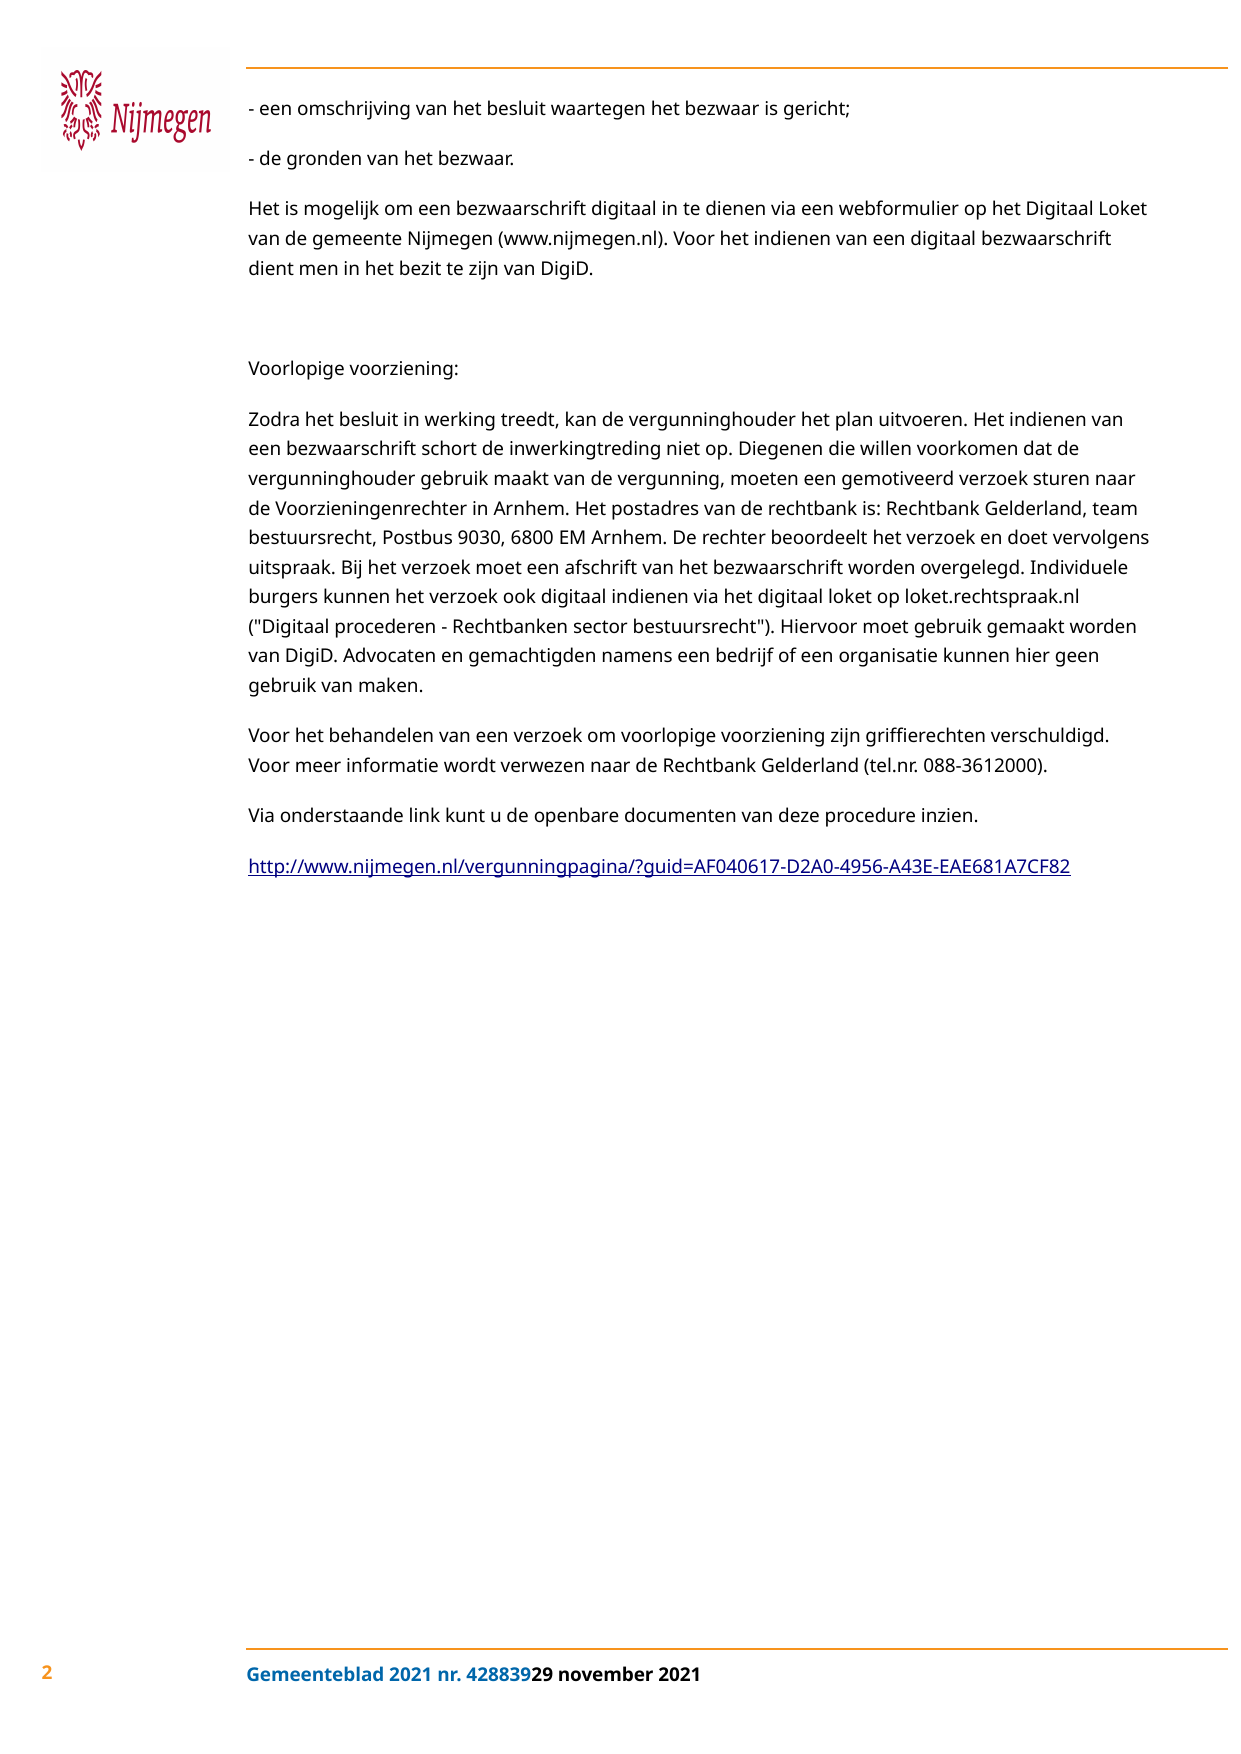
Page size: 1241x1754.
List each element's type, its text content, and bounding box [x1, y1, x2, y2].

text Het is mogelijk om een bezwaarschrift digitaal in te dienen via een webformulier op het Digitaal Loket van de gemeente Nijmegen (www.nijmegen.nl). Voor het indienen van een digitaal bezwaarschrift dient men in het bezit te zijn van DigiD. [248, 196, 1152, 281]
text Via onderstaande link kunt u de openbare documenten van deze procedure inzien. [248, 803, 1152, 828]
text Voor het behandelen van een verzoek om voorlopige voorziening zijn griffierechten verschuldigd. Voor meer informatie wordt verwezen naar de Rechtbank Gelderland (tel.nr. 088-3612000). [248, 723, 1152, 778]
text Zodra het besluit in werking treedt, kan de vergunninghouder het plan uitvoeren. Het indienen van een bezwaarschrift schort de inwerkingtreding niet op. Diegenen die willen voorkomen dat de vergunninghouder gebruik maakt van de vergunning, moeten een gemotiveerd verzoek sturen naar de Voorzieningenrechter in Arnhem. Het postadres van de rechtbank is: Rechtbank Gelderland, team bestuursrecht, Postbus 9030, 6800 EM Arnhem. De rechter beoordeelt het verzoek en doet vervolgens uitspraak. Bij het verzoek moet een afschrift van het bezwaarschrift worden overgelegd. Individuele burgers kunnen het verzoek ook digitaal indienen via het digitaal loket op loket.rechtspraak.nl ("Digitaal procederen - Rechtbanken sector bestuursrecht"). Hiervoor moet gebruik gemaakt worden van DigiD. Advocaten en gemachtigden namens een bedrijf of een organisatie kunnen hier geen gebruik van maken. [248, 406, 1152, 698]
text - de gronden van het bezwaar. [248, 145, 1152, 171]
text Voorlopige voorziening: [248, 356, 1152, 381]
text http://www.nijmegen.nl/vergunningpagina/?guid=AF040617-D2A0-4956-A43E-EAE681A7CF82 [248, 853, 1152, 879]
picture [41, 47, 231, 172]
text - een omschrijving van het besluit waartegen het bezwaar is gericht; [248, 95, 1152, 121]
